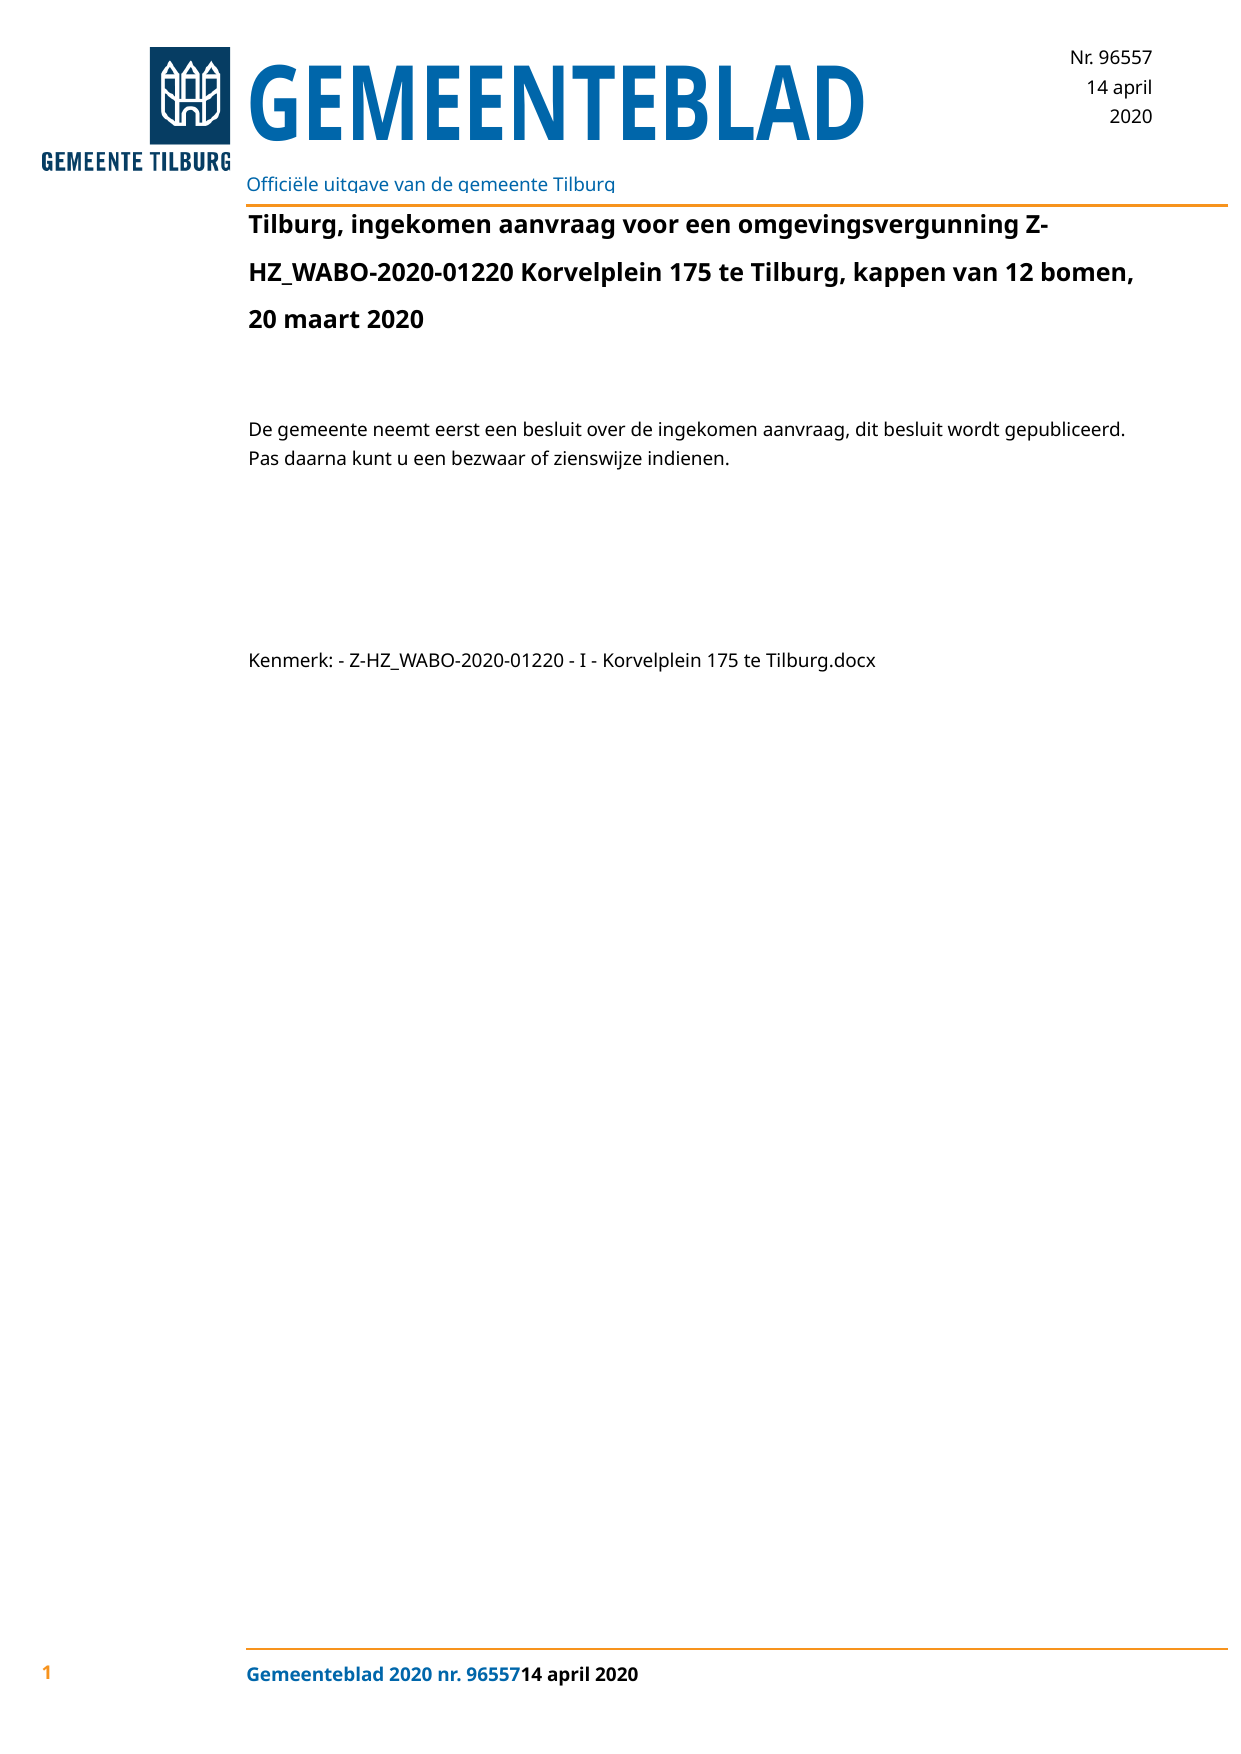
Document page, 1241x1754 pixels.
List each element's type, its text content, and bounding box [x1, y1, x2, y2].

text Kenmerk: - Z-HZ_WABO-2020-01220 - I - Korvelplein 175 te Tilburg.docx [248, 647, 1152, 673]
text De gemeente neemt eerst een besluit over de ingekomen aanvraag, dit besluit wordt gepubliceerd. Pas daarna kunt u een bezwaar of zienswijze indienen. [248, 416, 1152, 471]
text Tilburg, ingekomen aanvraag voor een omgevingsvergunning Z-HZ_WABO-2020-01220 Korvelplein 175 te Tilburg, kappen van 12 bomen, 20 maart 2020 [248, 207, 1152, 336]
picture [41, 47, 231, 172]
